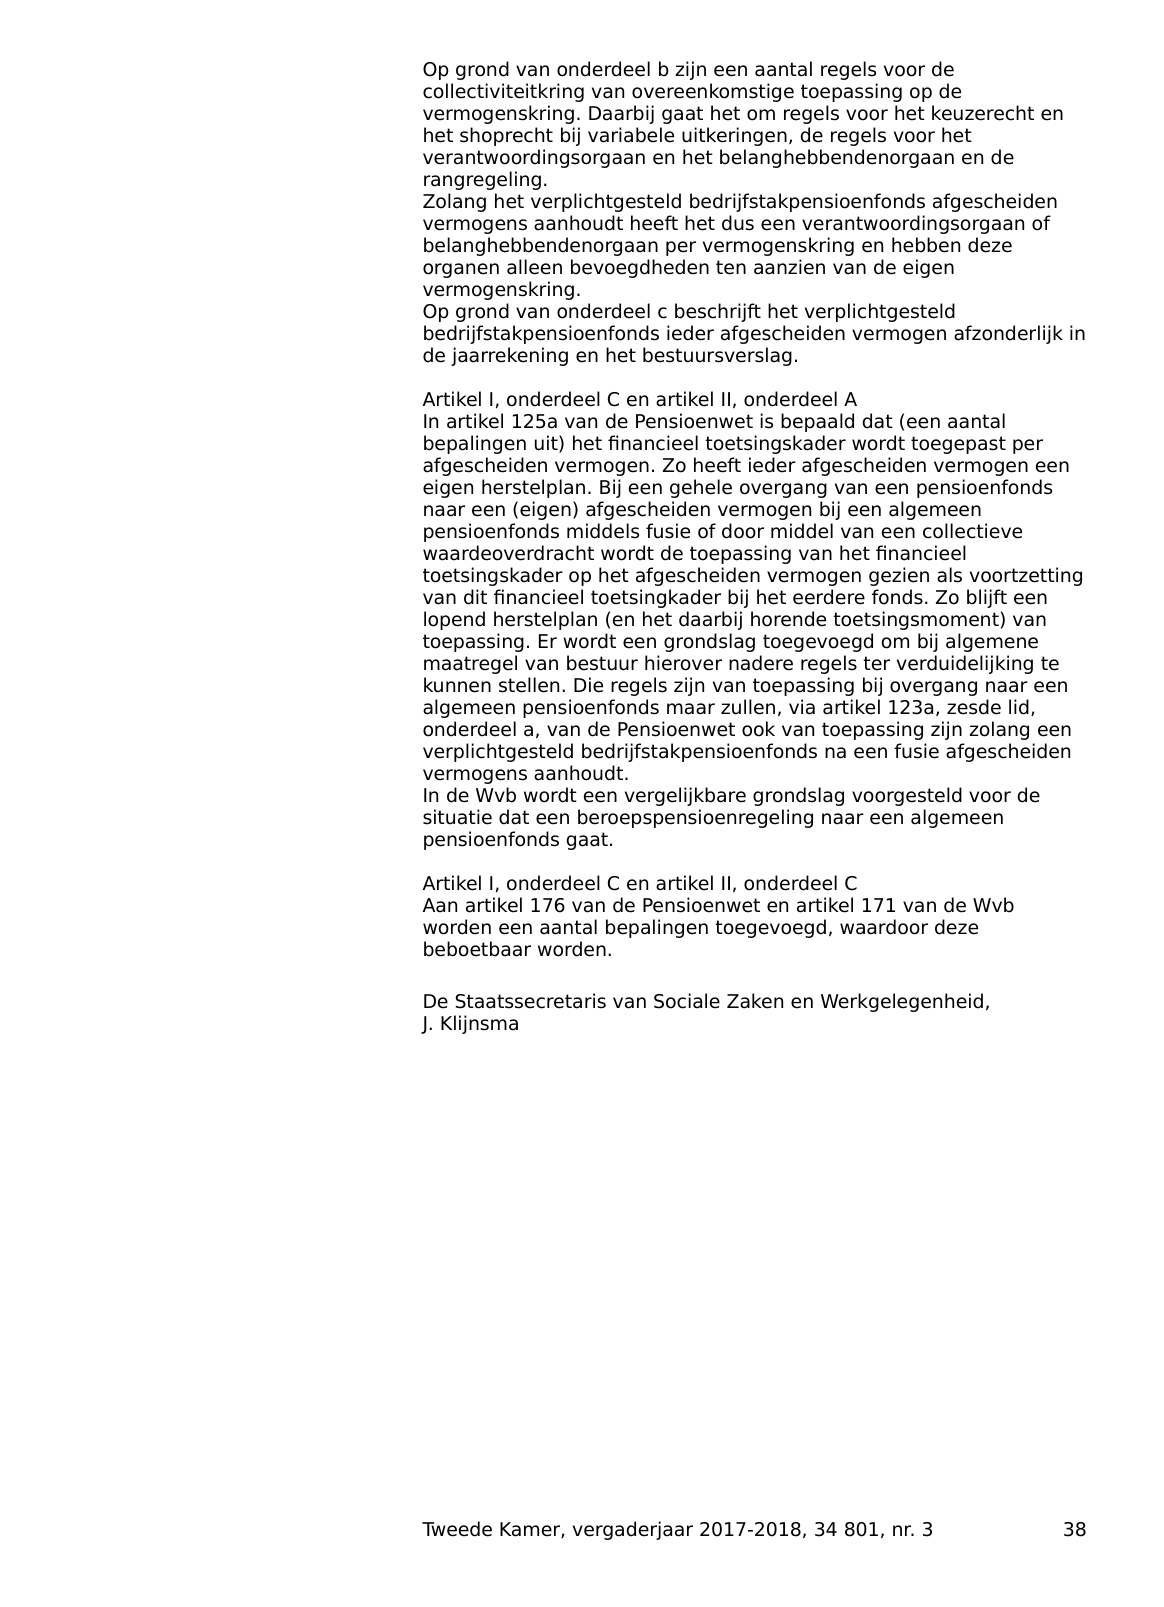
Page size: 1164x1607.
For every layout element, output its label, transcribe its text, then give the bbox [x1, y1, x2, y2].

text De Staatssecretaris van Sociale Zaken en Werkgelegenheid, J. Klijnsma [422, 991, 1087, 1034]
text Artikel I, onderdeel C en artikel II, onderdeel C [422, 873, 1087, 895]
text Op grond van onderdeel b zijn een aantal regels voor de collectiviteitkring van overeenkomstige toepassing op de vermogenskring. Daarbij gaat het om regels voor het keuzerecht en het shoprecht bij variabele uitkeringen, de regels voor het verantwoordingsorgaan en het belanghebbendenorgaan en de rangregeling. [422, 59, 1087, 191]
text Artikel I, onderdeel C en artikel II, onderdeel A [422, 389, 1087, 411]
text Op grond van onderdeel c beschrijft het verplichtgesteld bedrijfstakpensioenfonds ieder afgescheiden vermogen afzonderlijk in de jaarrekening en het bestuursverslag. [422, 301, 1087, 367]
text Aan artikel 176 van de Pensioenwet en artikel 171 van de Wvb worden een aantal bepalingen toegevoegd, waardoor deze beboetbaar worden. [422, 895, 1087, 961]
text In de Wvb wordt een vergelijkbare grondslag voorgesteld voor de situatie dat een beroepspensioenregeling naar een algemeen pensioenfonds gaat. [422, 784, 1087, 851]
text Zolang het verplichtgesteld bedrijfstakpensioenfonds afgescheiden vermogens aanhoudt heeft het dus een verantwoordingsorgaan of belanghebbendenorgaan per vermogenskring en hebben deze organen alleen bevoegdheden ten aanzien van de eigen vermogenskring. [422, 191, 1087, 301]
text In artikel 125a van de Pensioenwet is bepaald dat (een aantal bepalingen uit) het financieel toetsingskader wordt toegepast per afgescheiden vermogen. Zo heeft ieder afgescheiden vermogen een eigen herstelplan. Bij een gehele overgang van een pensioenfonds naar een (eigen) afgescheiden vermogen bij een algemeen pensioenfonds middels fusie of door middel van een collectieve waardeoverdracht wordt de toepassing van het financieel toetsingskader op het afgescheiden vermogen gezien als voortzetting van dit financieel toetsingkader bij het eerdere fonds. Zo blijft een lopend herstelplan (en het daarbij horende toetsingsmoment) van toepassing. Er wordt een grondslag toegevoegd om bij algemene maatregel van bestuur hierover nadere regels ter verduidelijking te kunnen stellen. Die regels zijn van toepassing bij overgang naar een algemeen pensioenfonds maar zullen, via artikel 123a, zesde lid, onderdeel a, van de Pensioenwet ook van toepassing zijn zolang een verplichtgesteld bedrijfstakpensioenfonds na een fusie afgescheiden vermogens aanhoudt. [422, 411, 1087, 784]
